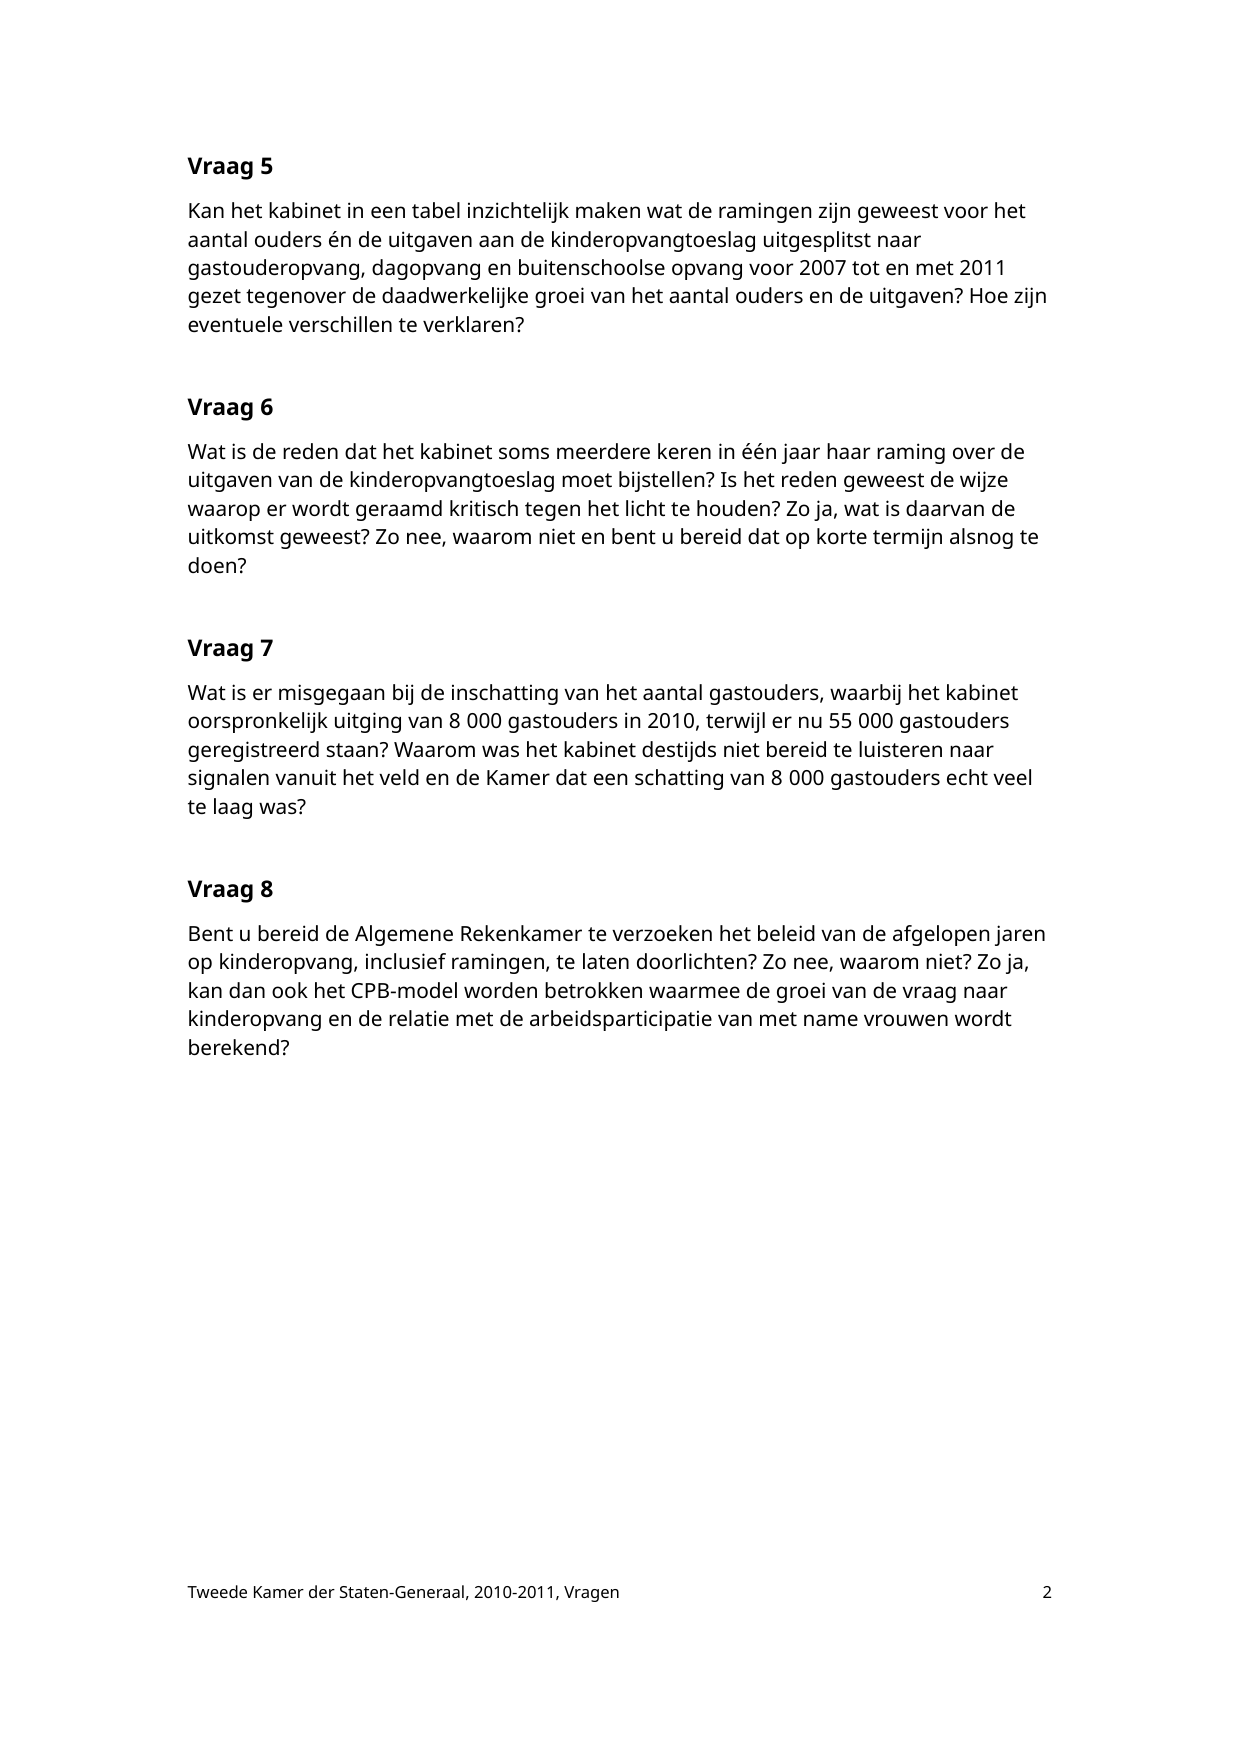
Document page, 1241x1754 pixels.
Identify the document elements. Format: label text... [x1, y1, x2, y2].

subtitle Vraag 8 [187, 873, 1053, 904]
subtitle Vraag 5 [187, 150, 1053, 181]
subtitle Vraag 7 [187, 632, 1053, 663]
text Kan het kabinet in een tabel inzichtelijk maken wat de ramingen zijn geweest voor het aantal ouders én de uitgaven aan de kinderopvangtoeslag uitgesplitst naar gastouderopvang, dagopvang en buitenschoolse opvang voor 2007 tot en met 2011 gezet tegenover de daadwerkelijke groei van het aantal ouders en de uitgaven? Hoe zijn eventuele verschillen te verklaren? [187, 196, 1053, 338]
text Wat is er misgegaan bij de inschatting van het aantal gastouders, waarbij het kabinet oorspronkelijk uitging van 8 000 gastouders in 2010, terwijl er nu 55 000 gastouders geregistreerd staan? Waarom was het kabinet destijds niet bereid te luisteren naar signalen vanuit het veld en de Kamer dat een schatting van 8 000 gastouders echt veel te laag was? [187, 678, 1053, 820]
subtitle Vraag 6 [187, 391, 1053, 422]
text Bent u bereid de Algemene Rekenkamer te verzoeken het beleid van de afgelopen jaren op kinderopvang, inclusief ramingen, te laten doorlichten? Zo nee, waarom niet? Zo ja, kan dan ook het CPB-model worden betrokken waarmee de groei van de vraag naar kinderopvang en de relatie met de arbeidsparticipatie van met name vrouwen wordt berekend? [187, 919, 1053, 1061]
text Wat is de reden dat het kabinet soms meerdere keren in één jaar haar raming over de uitgaven van de kinderopvangtoeslag moet bijstellen? Is het reden geweest de wijze waarop er wordt geraamd kritisch tegen het licht te houden? Zo ja, wat is daarvan de uitkomst geweest? Zo nee, waarom niet en bent u bereid dat op korte termijn alsnog te doen? [187, 437, 1053, 579]
